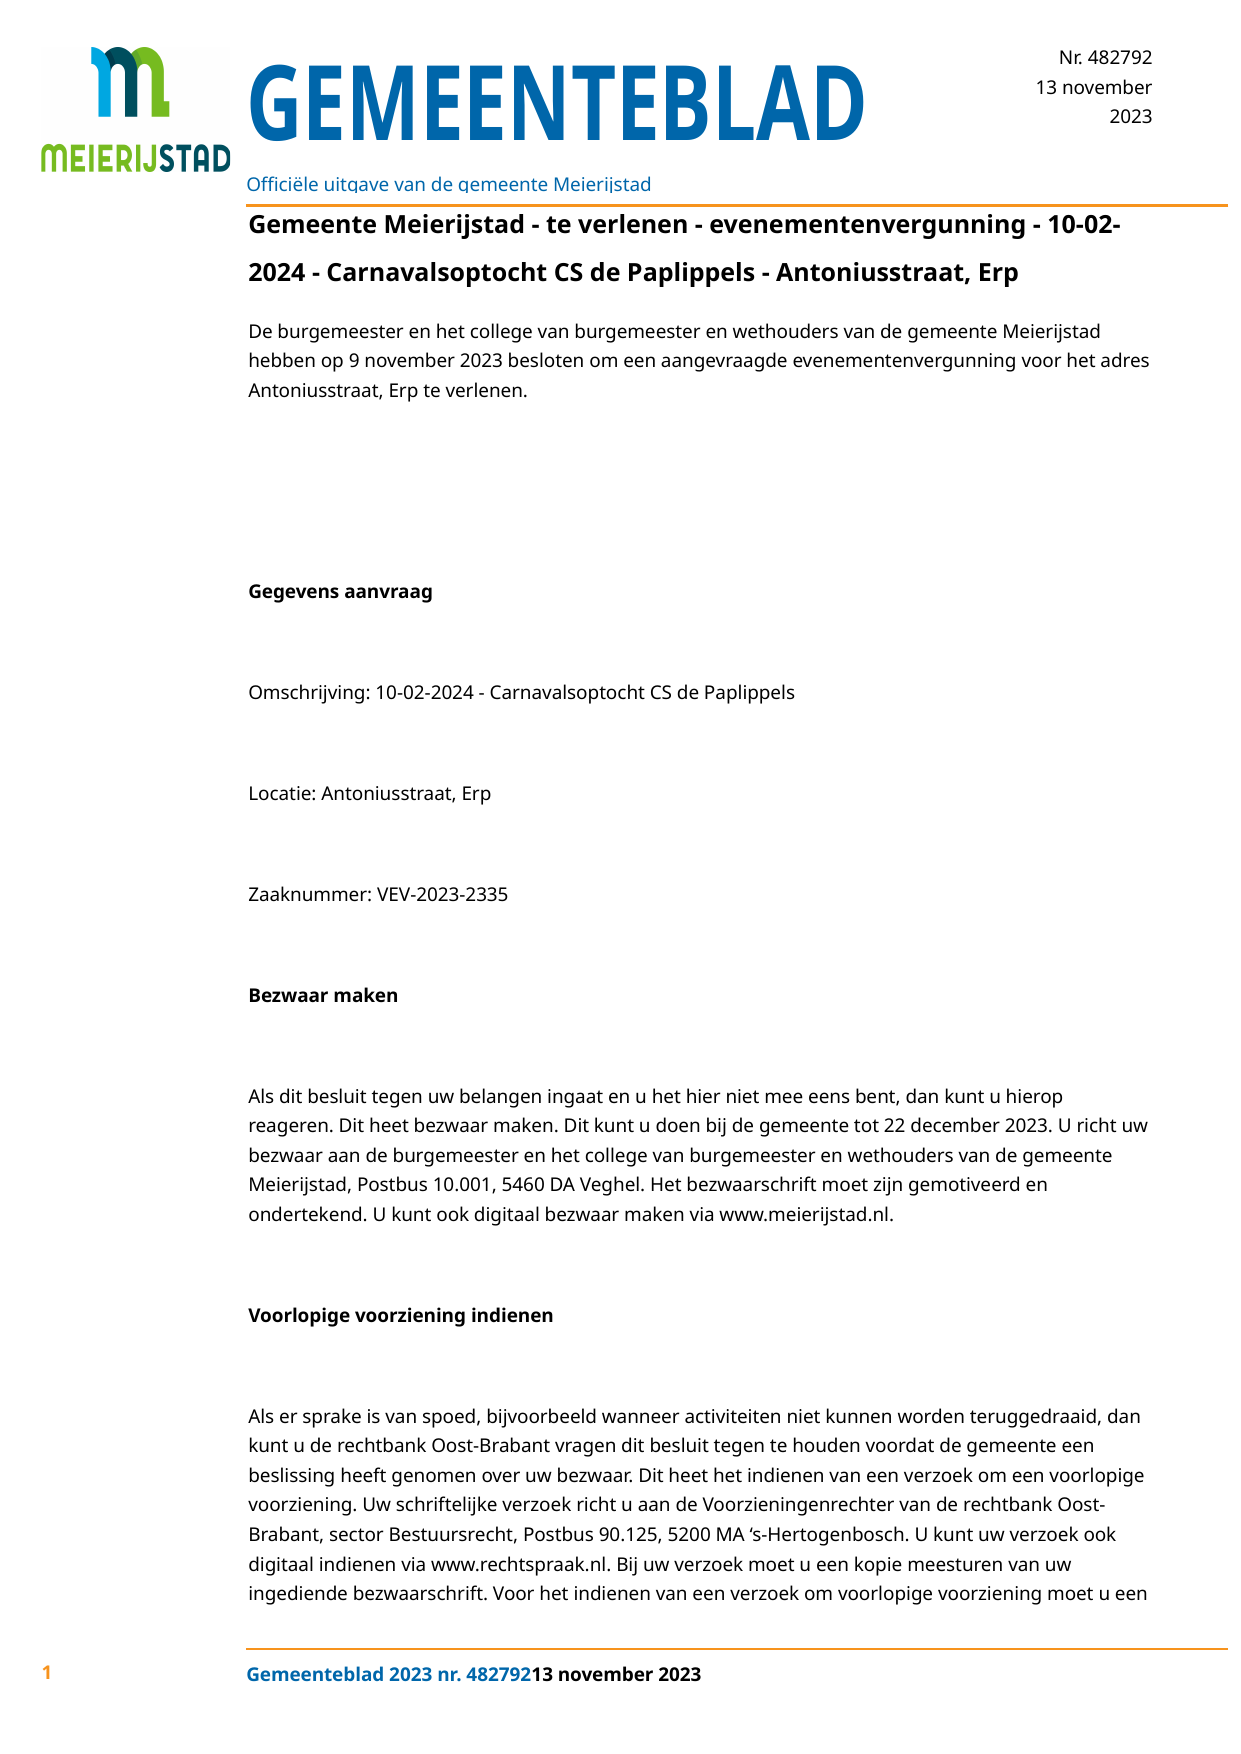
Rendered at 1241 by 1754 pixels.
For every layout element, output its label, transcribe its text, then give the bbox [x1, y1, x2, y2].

text Voorlopige voorziening indienen [248, 1302, 1152, 1328]
text De burgemeester en het college van burgemeester en wethouders van de gemeente Meierijstad hebben op 9 november 2023 besloten om een aangevraagde evenementenvergunning voor het adres Antoniusstraat, Erp te verlenen. [248, 318, 1152, 403]
text Zaaknummer: VEV-2023-2335 [248, 881, 1152, 907]
text Als er sprake is van spoed, bijvoorbeeld wanneer activiteiten niet kunnen worden teruggedraaid, dan kunt u de rechtbank Oost-Brabant vragen dit besluit tegen te houden voordat de gemeente een beslissing heeft genomen over uw bezwaar. Dit heet het indienen van een verzoek om een voorlopige voorziening. Uw schriftelijke verzoek richt u aan de Voorzieningenrechter van de rechtbank Oost-Brabant, sector Bestuursrecht, Postbus 90.125, 5200 MA ‘s-Hertogenbosch. U kunt uw verzoek ook digitaal indienen via www.rechtspraak.nl. Bij uw verzoek moet u een kopie meesturen van uw ingediende bezwaarschrift. Voor het indienen van een verzoek om voorlopige voorziening moet u een [248, 1403, 1152, 1606]
picture [41, 47, 231, 172]
text Bezwaar maken [248, 982, 1152, 1008]
text Als dit besluit tegen uw belangen ingaat en u het hier niet mee eens bent, dan kunt u hierop reageren. Dit heet bezwaar maken. Dit kunt u doen bij de gemeente tot 22 december 2023. U richt uw bezwaar aan de burgemeester en het college van burgemeester en wethouders van de gemeente Meierijstad, Postbus 10.001, 5460 DA Veghel. Het bezwaarschrift moet zijn gemotiveerd en ondertekend. U kunt ook digitaal bezwaar maken via www.meierijstad.nl. [248, 1083, 1152, 1227]
text Omschrijving: 10-02-2024 - Carnavalsoptocht CS de Paplippels [248, 679, 1152, 705]
text Gegevens aanvraag [248, 579, 1152, 604]
text Locatie: Antoniusstraat, Erp [248, 780, 1152, 806]
text Gemeente Meierijstad - te verlenen - evenementenvergunning - 10-02-2024 - Carnavalsoptocht CS de Paplippels - Antoniusstraat, Erp [248, 207, 1152, 288]
